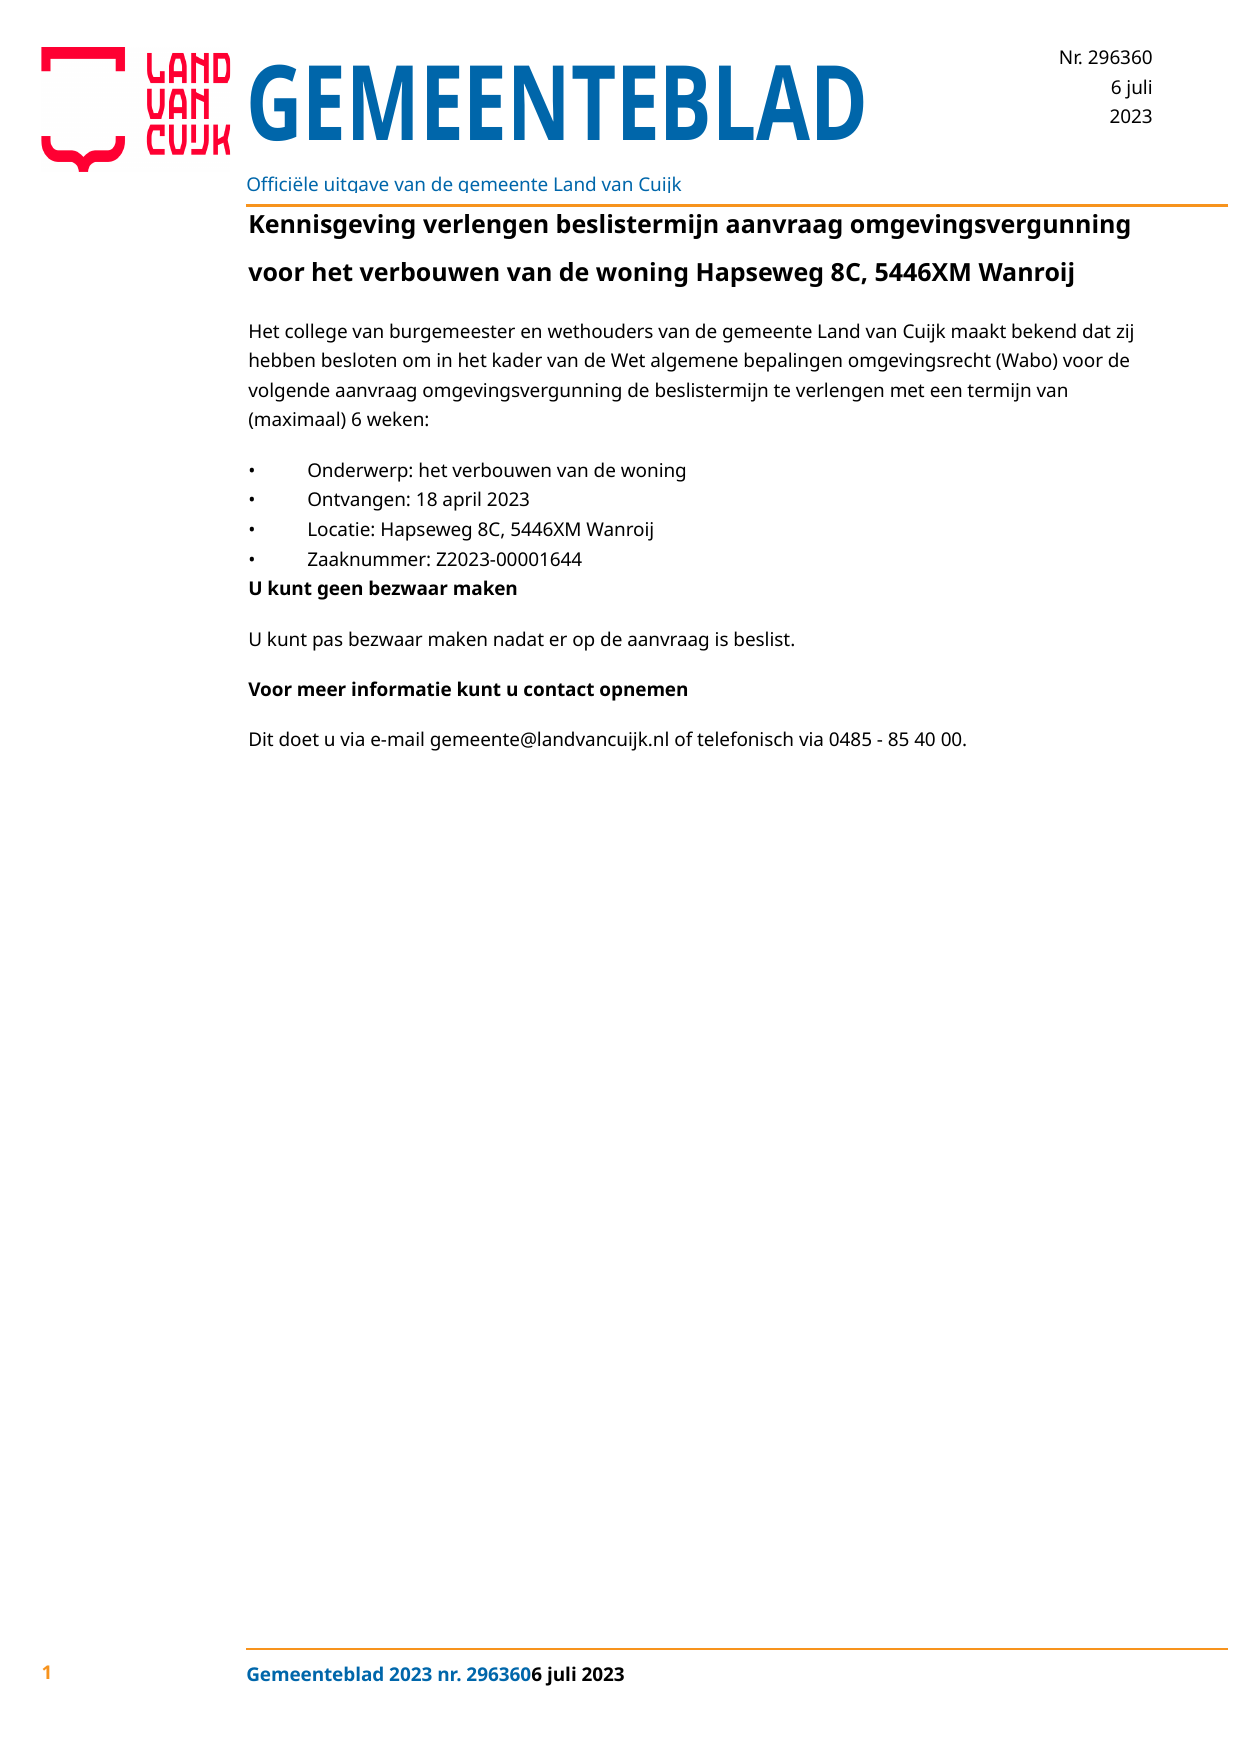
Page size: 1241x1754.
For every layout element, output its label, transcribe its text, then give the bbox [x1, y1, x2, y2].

text U kunt pas bezwaar maken nadat er op de aanvraag is beslist. [248, 626, 1152, 652]
text Dit doet u via e-mail gemeente@landvancuijk.nl of telefonisch via 0485 - 85 40 00. [248, 727, 1152, 752]
list Onderwerp: het verbouwen van de woning [248, 457, 1152, 483]
list Locatie: Hapseweg 8C, 5446XM Wanroij [248, 516, 1152, 542]
list Ontvangen: 18 april 2023 [248, 487, 1152, 512]
text Kennisgeving verlengen beslistermijn aanvraag omgevingsvergunning voor het verbouwen van de woning Hapseweg 8C, 5446XM Wanroij [248, 207, 1152, 288]
text Het college van burgemeester en wethouders van de gemeente Land van Cuijk maakt bekend dat zij hebben besloten om in het kader van de Wet algemene bepalingen omgevingsrecht (Wabo) voor de volgende aanvraag omgevingsvergunning de beslistermijn te verlengen met een termijn van (maximaal) 6 weken: [248, 318, 1152, 432]
picture [41, 47, 231, 172]
text U kunt geen bezwaar maken [248, 575, 1152, 601]
text Voor meer informatie kunt u contact opnemen [248, 676, 1152, 702]
list Zaaknummer: Z2023-00001644 [248, 546, 1152, 572]
